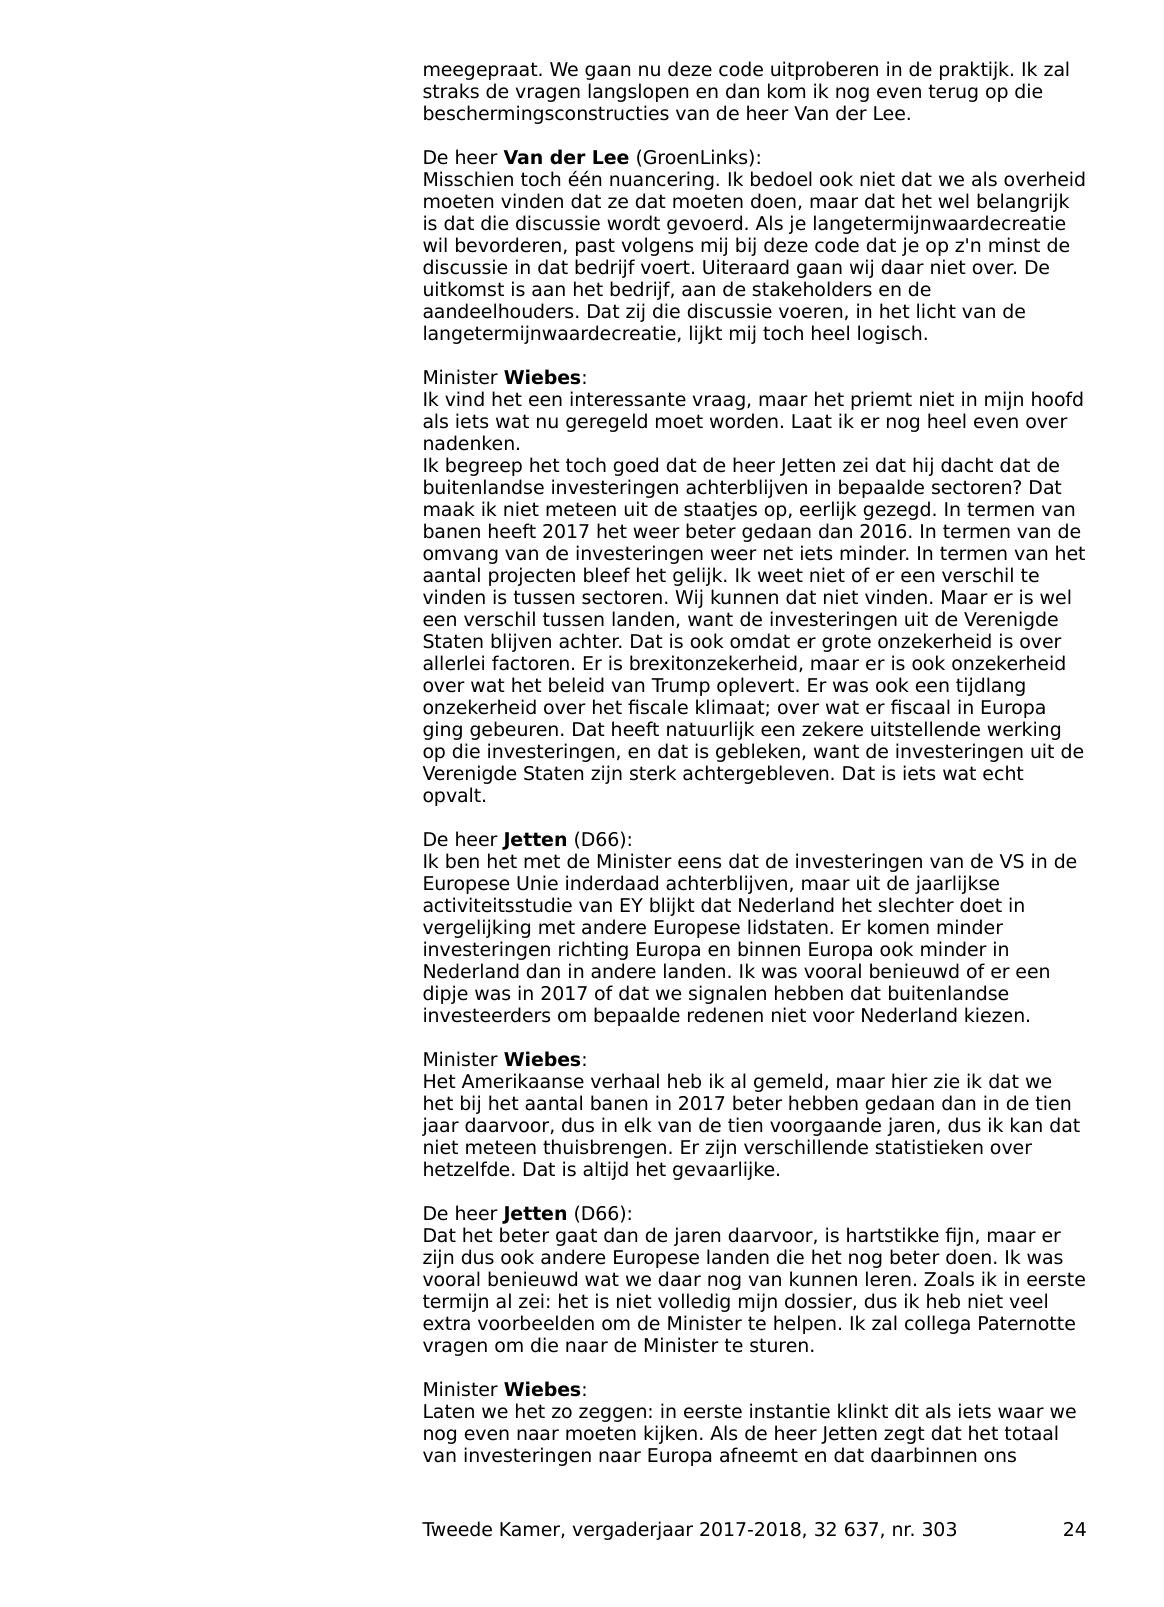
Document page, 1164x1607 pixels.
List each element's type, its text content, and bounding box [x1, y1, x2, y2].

text Dat het beter gaat dan de jaren daarvoor, is hartstikke fijn, maar er zijn dus ook andere Europese landen die het nog beter doen. Ik was vooral benieuwd wat we daar nog van kunnen leren. Zoals ik in eerste termijn al zei: het is niet volledig mijn dossier, dus ik heb niet veel extra voorbeelden om de Minister te helpen. Ik zal collega Paternotte vragen om die naar de Minister te sturen. [422, 1225, 1087, 1357]
text Minister Wiebes: [422, 1049, 1087, 1071]
text Misschien toch één nuancering. Ik bedoel ook niet dat we als overheid moeten vinden dat ze dat moeten doen, maar dat het wel belangrijk is dat die discussie wordt gevoerd. Als je langetermijnwaardecreatie wil bevorderen, past volgens mij bij deze code dat je op z'n minst de discussie in dat bedrijf voert. Uiteraard gaan wij daar niet over. De uitkomst is aan het bedrijf, aan de stakeholders en de aandeelhouders. Dat zij die discussie voeren, in het licht van de langetermijnwaardecreatie, lijkt mij toch heel logisch. [422, 169, 1087, 345]
text Minister Wiebes: [422, 1379, 1087, 1401]
text De heer Jetten (D66): [422, 1203, 1087, 1225]
text Ik begreep het toch goed dat de heer Jetten zei dat hij dacht dat de buitenlandse investeringen achterblijven in bepaalde sectoren? Dat maak ik niet meteen uit de staatjes op, eerlijk gezegd. In termen van banen heeft 2017 het weer beter gedaan dan 2016. In termen van de omvang van de investeringen weer net iets minder. In termen van het aantal projecten bleef het gelijk. Ik weet niet of er een verschil te vinden is tussen sectoren. Wij kunnen dat niet vinden. Maar er is wel een verschil tussen landen, want de investeringen uit de Verenigde Staten blijven achter. Dat is ook omdat er grote onzekerheid is over allerlei factoren. Er is brexitonzekerheid, maar er is ook onzekerheid over wat het beleid van Trump oplevert. Er was ook een tijdlang onzekerheid over het fiscale klimaat; over wat er fiscaal in Europa ging gebeuren. Dat heeft natuurlijk een zekere uitstellende werking op die investeringen, en dat is gebleken, want de investeringen uit de Verenigde Staten zijn sterk achtergebleven. Dat is iets wat echt opvalt. [422, 455, 1087, 807]
text Het Amerikaanse verhaal heb ik al gemeld, maar hier zie ik dat we het bij het aantal banen in 2017 beter hebben gedaan dan in de tien jaar daarvoor, dus in elk van de tien voorgaande jaren, dus ik kan dat niet meteen thuisbrengen. Er zijn verschillende statistieken over hetzelfde. Dat is altijd het gevaarlijke. [422, 1071, 1087, 1181]
text meegepraat. We gaan nu deze code uitproberen in de praktijk. Ik zal straks de vragen langslopen en dan kom ik nog even terug op die beschermingsconstructies van de heer Van der Lee. [422, 59, 1087, 125]
text Minister Wiebes: [422, 367, 1087, 389]
text Ik ben het met de Minister eens dat de investeringen van de VS in de Europese Unie inderdaad achterblijven, maar uit de jaarlijkse activiteitsstudie van EY blijkt dat Nederland het slechter doet in vergelijking met andere Europese lidstaten. Er komen minder investeringen richting Europa en binnen Europa ook minder in Nederland dan in andere landen. Ik was vooral benieuwd of er een dipje was in 2017 of dat we signalen hebben dat buitenlandse investeerders om bepaalde redenen niet voor Nederland kiezen. [422, 851, 1087, 1027]
text De heer Van der Lee (GroenLinks): [422, 147, 1087, 169]
text Laten we het zo zeggen: in eerste instantie klinkt dit als iets waar we nog even naar moeten kijken. Als de heer Jetten zegt dat het totaal van investeringen naar Europa afneemt en dat daarbinnen ons [422, 1401, 1087, 1467]
text De heer Jetten (D66): [422, 829, 1087, 851]
text Ik vind het een interessante vraag, maar het priemt niet in mijn hoofd als iets wat nu geregeld moet worden. Laat ik er nog heel even over nadenken. [422, 389, 1087, 455]
